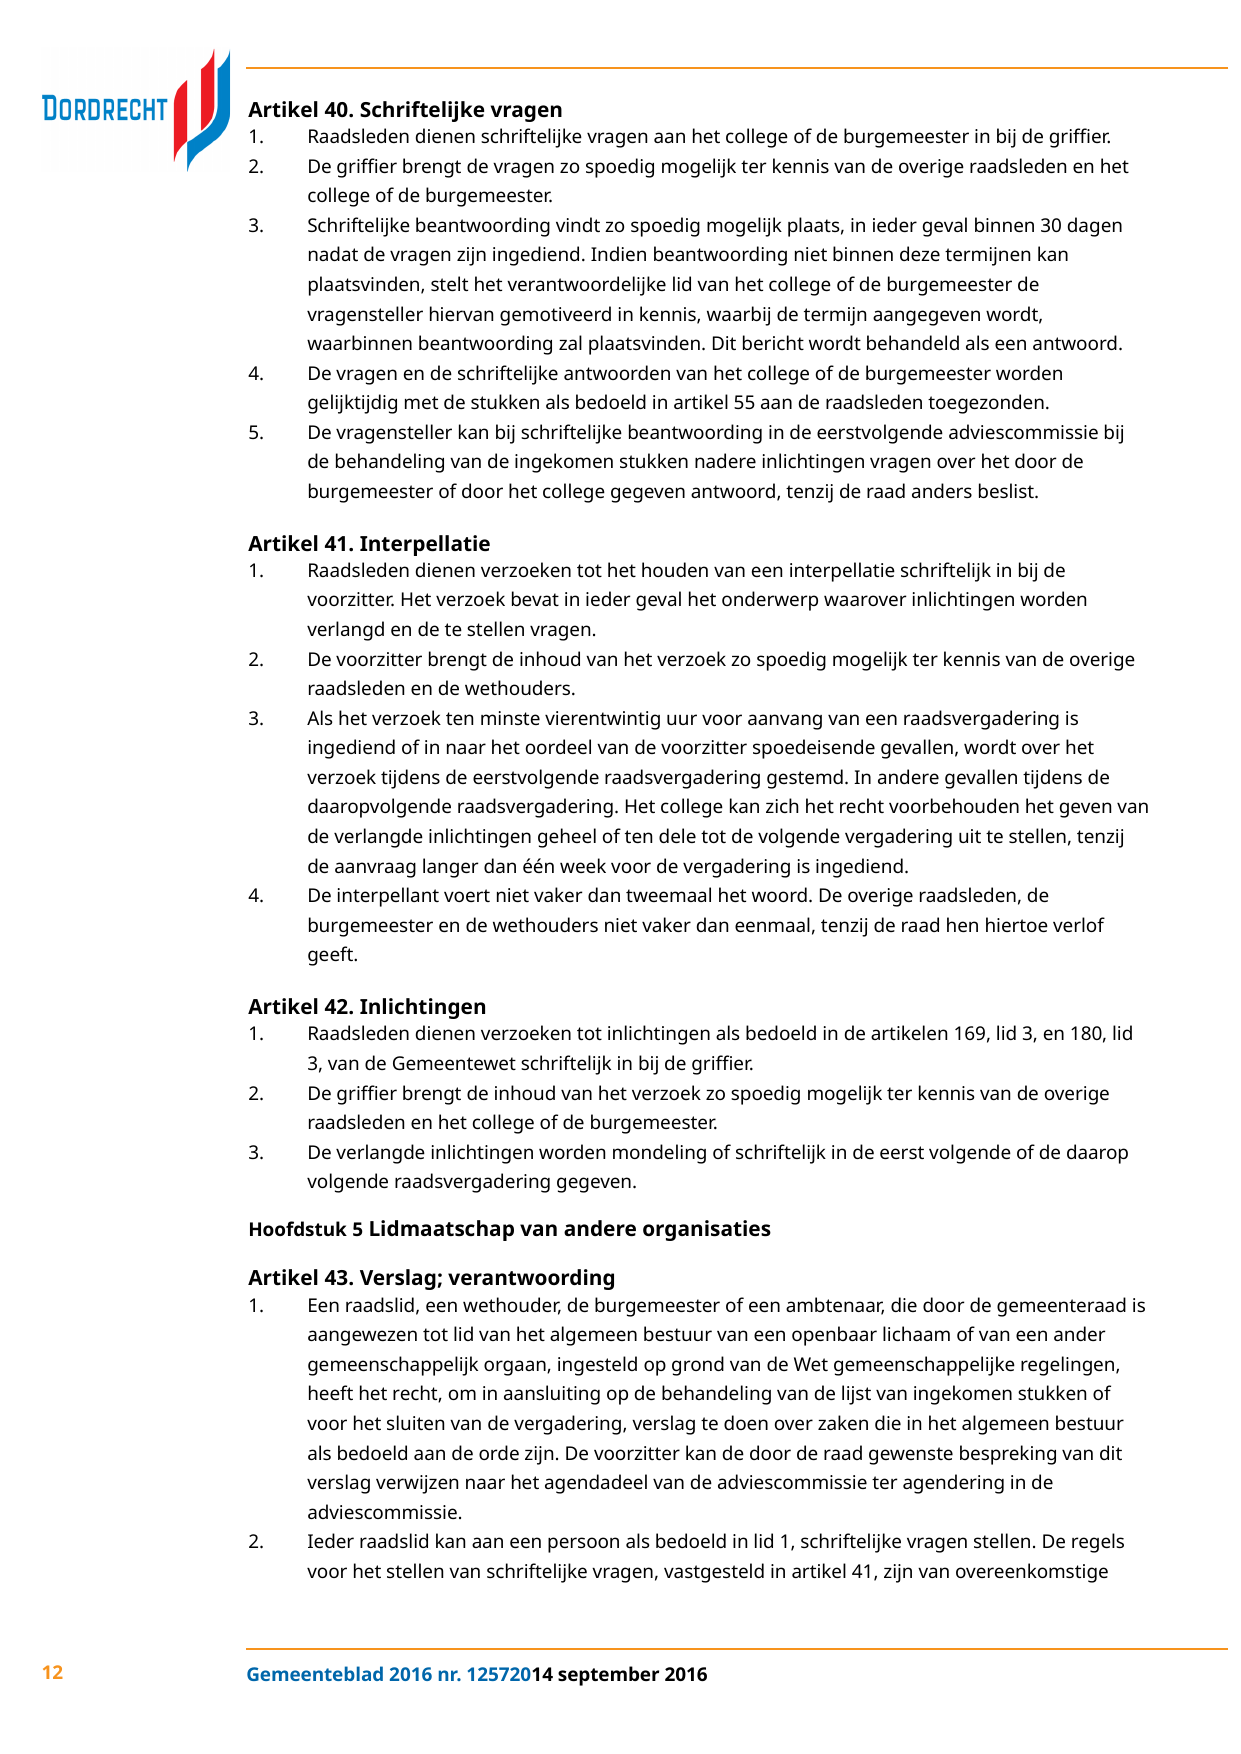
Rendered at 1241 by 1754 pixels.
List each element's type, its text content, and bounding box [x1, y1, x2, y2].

list Ieder raadslid kan aan een persoon als bedoeld in lid 1, schriftelijke vragen stellen. De regels voor het stellen van schriftelijke vragen, vastgesteld in artikel 41, zijn van overeenkomstige [248, 1528, 1152, 1584]
list De verlangde inlichtingen worden mondeling of schriftelijk in de eerst volgende of de daarop volgende raadsvergadering gegeven. [248, 1139, 1152, 1194]
list Als het verzoek ten minste vierentwintig uur voor aanvang van een raadsvergadering is ingediend of in naar het oordeel van de voorzitter spoedeisende gevallen, wordt over het verzoek tijdens de eerstvolgende raadsvergadering gestemd. In andere gevallen tijdens de daaropvolgende raadsvergadering. Het college kan zich het recht voorbehouden het geven van de verlangde inlichtingen geheel of ten dele tot de volgende vergadering uit te stellen, tenzij de aanvraag langer dan één week voor de vergadering is ingediend. [248, 705, 1152, 879]
list Schriftelijke beantwoording vindt zo spoedig mogelijk plaats, in ieder geval binnen 30 dagen nadat de vragen zijn ingediend. Indien beantwoording niet binnen deze termijnen kan plaatsvinden, stelt het verantwoordelijke lid van het college of de burgemeester de vragensteller hiervan gemotiveerd in kennis, waarbij de termijn aangegeven wordt, waarbinnen beantwoording zal plaatsvinden. Dit bericht wordt behandeld als een antwoord. [248, 212, 1152, 356]
list De voorzitter brengt de inhoud van het verzoek zo spoedig mogelijk ter kennis van de overige raadsleden en de wethouders. [248, 646, 1152, 701]
list Raadsleden dienen verzoeken tot het houden van een interpellatie schriftelijk in bij de voorzitter. Het verzoek bevat in ieder geval het onderwerp waarover inlichtingen worden verlangd en de te stellen vragen. [248, 557, 1152, 642]
list De vragensteller kan bij schriftelijke beantwoording in de eerstvolgende adviescommissie bij de behandeling van de ingekomen stukken nadere inlichtingen vragen over het door de burgemeester of door het college gegeven antwoord, tenzij de raad anders beslist. [248, 419, 1152, 504]
list De vragen en de schriftelijke antwoorden van het college of de burgemeester worden gelijktijdig met de stukken als bedoeld in artikel 55 aan de raadsleden toegezonden. [248, 360, 1152, 415]
text Artikel 41. Interpellatie [248, 529, 1152, 557]
list De interpellant voert niet vaker dan tweemaal het woord. De overige raadsleden, de burgemeester en de wethouders niet vaker dan eenmaal, tenzij de raad hen hiertoe verlof geeft. [248, 882, 1152, 967]
picture [41, 47, 231, 172]
text Artikel 40. Schriftelijke vragen [248, 95, 1152, 123]
text Artikel 43. Verslag; verantwoording [248, 1263, 1152, 1292]
list Raadsleden dienen schriftelijke vragen aan het college of de burgemeester in bij de griffier. [248, 123, 1152, 149]
list Raadsleden dienen verzoeken tot inlichtingen als bedoeld in de artikelen 169, lid 3, en 180, lid 3, van de Gemeentewet schriftelijk in bij de griffier. [248, 1021, 1152, 1076]
list De griffier brengt de inhoud van het verzoek zo spoedig mogelijk ter kennis van de overige raadsleden en het college of de burgemeester. [248, 1080, 1152, 1135]
list De griffier brengt de vragen zo spoedig mogelijk ter kennis van de overige raadsleden en het college of de burgemeester. [248, 153, 1152, 208]
text Artikel 42. Inlichtingen [248, 992, 1152, 1021]
text Hoofdstuk 5 Lidmaatschap van andere organisaties [248, 1214, 1152, 1242]
list Een raadslid, een wethouder, de burgemeester of een ambtenaar, die door de gemeenteraad is aangewezen tot lid van het algemeen bestuur van een openbaar lichaam of van een ander gemeenschappelijk orgaan, ingesteld op grond van de Wet gemeenschappelijke regelingen, heeft het recht, om in aansluiting op de behandeling van de lijst van ingekomen stukken of voor het sluiten van de vergadering, verslag te doen over zaken die in het algemeen bestuur als bedoeld aan de orde zijn. De voorzitter kan de door de raad gewenste bespreking van dit verslag verwijzen naar het agendadeel van de adviescommissie ter agendering in de adviescommissie. [248, 1292, 1152, 1524]
